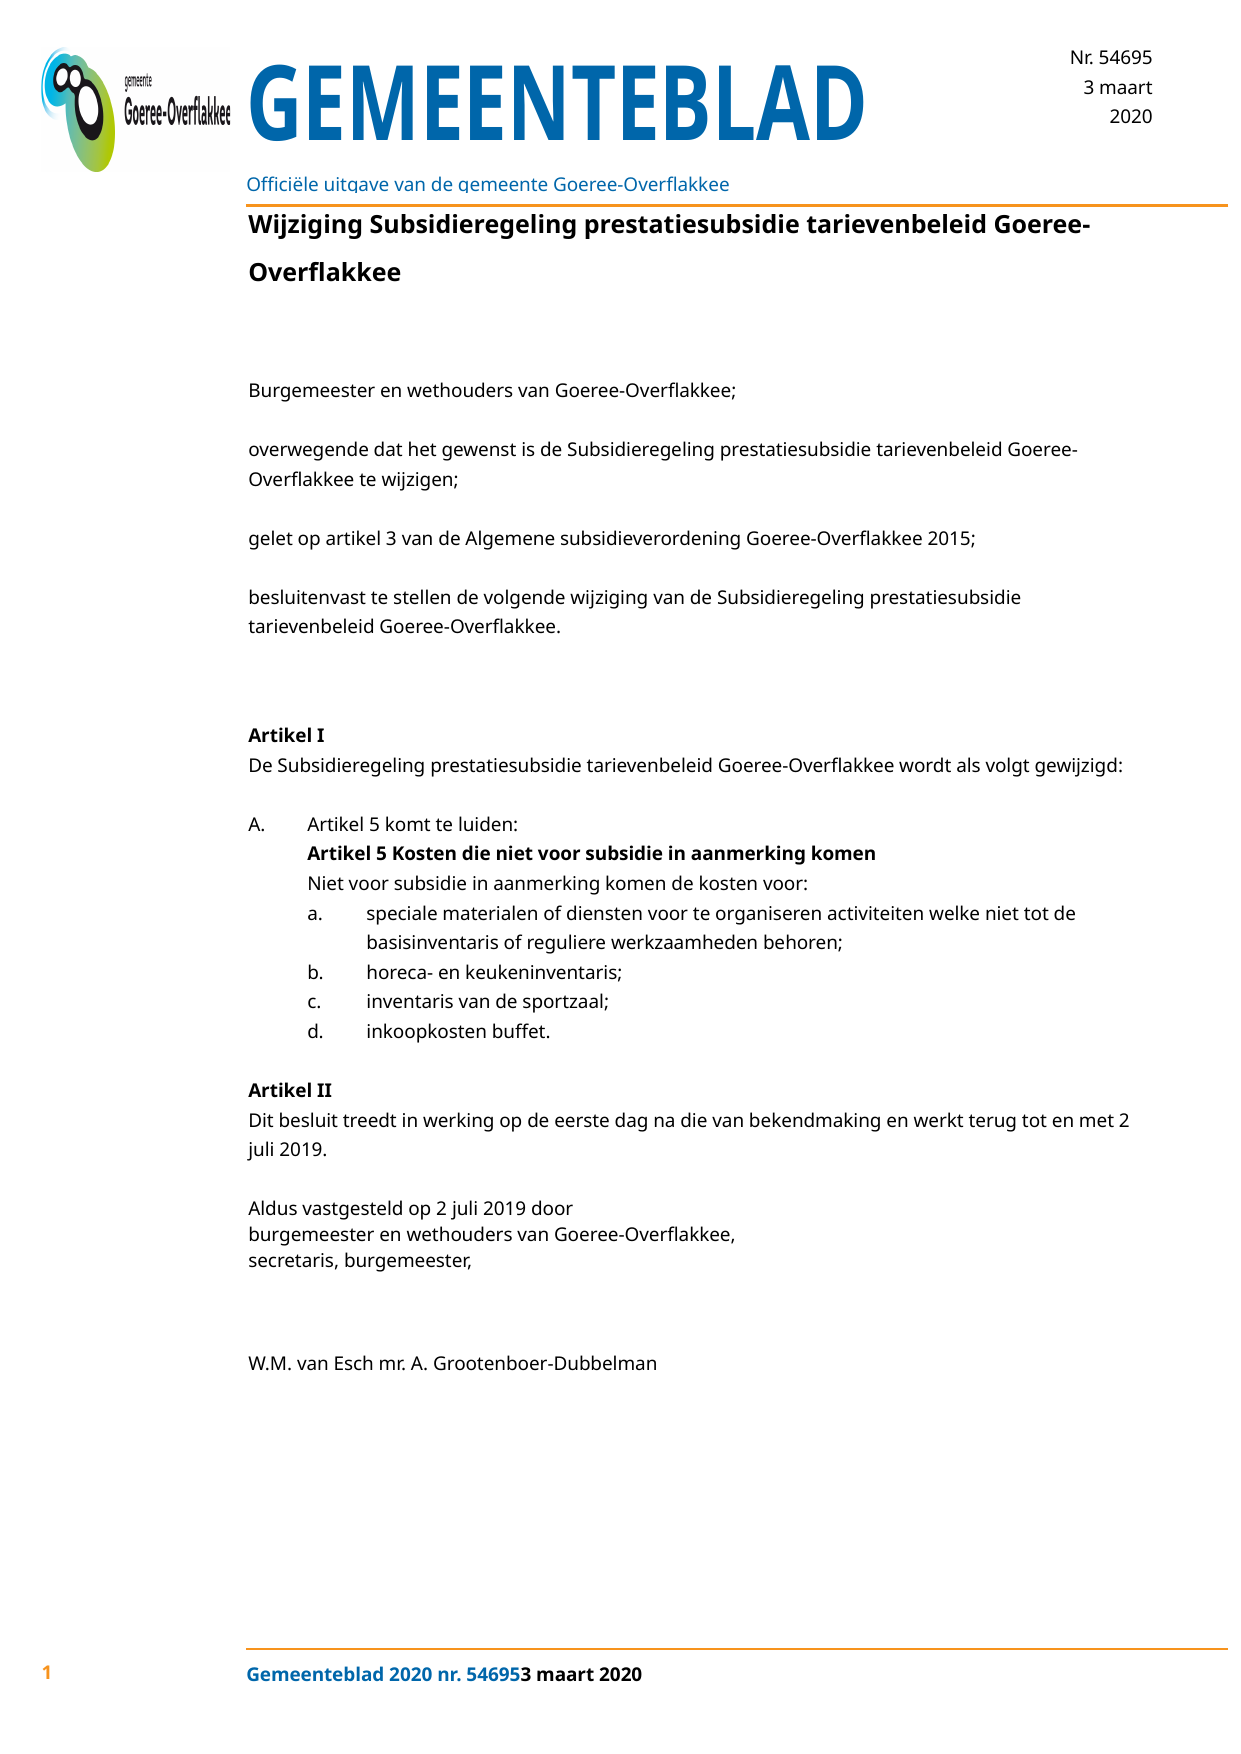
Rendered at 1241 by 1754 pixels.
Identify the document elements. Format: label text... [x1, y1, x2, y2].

text Dit besluit treedt in werking op de eerste dag na die van bekendmaking en werkt terug tot en met 2 juli 2019. [248, 1107, 1152, 1162]
text Wijziging Subsidieregeling prestatiesubsidie tarievenbeleid Goeree-Overflakkee [248, 207, 1152, 288]
list inventaris van de sportzaal; [307, 988, 1152, 1014]
text overwegende dat het gewenst is de Subsidieregeling prestatiesubsidie tarievenbeleid Goeree-Overflakkee te wijzigen; [248, 436, 1152, 492]
text W.M. van Esch mr. A. Grootenboer-Dubbelman [248, 1350, 1152, 1376]
text secretaris, burgemeester, [248, 1247, 1152, 1273]
text Aldus vastgesteld op 2 juli 2019 door [248, 1196, 1152, 1221]
list speciale materialen of diensten voor te organiseren activiteiten welke niet tot de basisinventaris of reguliere werkzaamheden behoren; [307, 900, 1152, 955]
text gelet op artikel 3 van de Algemene subsidieverordening Goeree-Overflakkee 2015; [248, 525, 1152, 551]
list Artikel 5 komt te luiden: [248, 811, 1152, 837]
list Niet voor subsidie in aanmerking komen de kosten voor: [248, 870, 1152, 896]
list horeca- en keukeninventaris; [307, 959, 1152, 984]
list Artikel 5 Kosten die niet voor subsidie in aanmerking komen [248, 841, 1152, 866]
text Burgemeester en wethouders van Goeree-Overflakkee; [248, 377, 1152, 403]
text burgemeester en wethouders van Goeree-Overflakkee, [248, 1221, 1152, 1247]
text Artikel I [248, 722, 1152, 748]
text De Subsidieregeling prestatiesubsidie tarievenbeleid Goeree-Overflakkee wordt als volgt gewijzigd: [248, 752, 1152, 777]
text Artikel II [248, 1077, 1152, 1103]
text besluitenvast te stellen de volgende wijziging van de Subsidieregeling prestatiesubsidie tarievenbeleid Goeree-Overflakkee. [248, 584, 1152, 639]
picture [41, 47, 231, 172]
list inkoopkosten buffet. [307, 1018, 1152, 1044]
